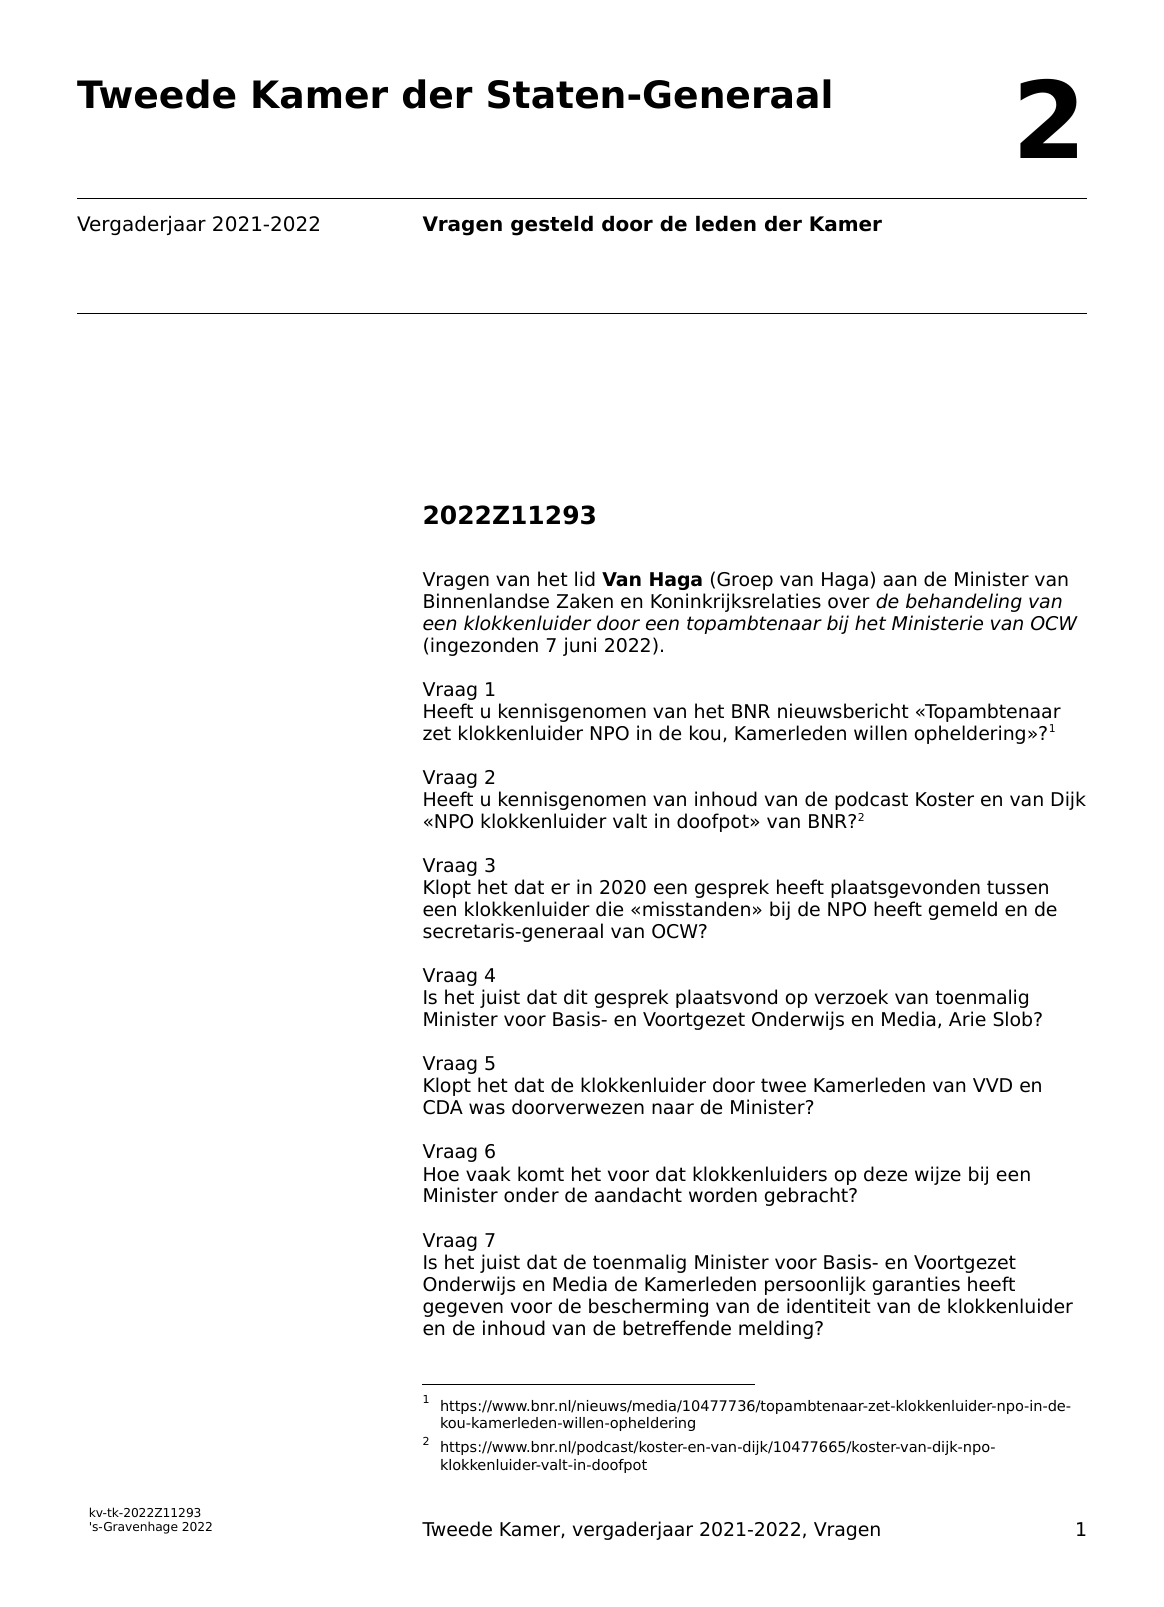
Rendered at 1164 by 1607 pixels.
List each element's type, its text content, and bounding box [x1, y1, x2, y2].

text kv-tk-2022Z11293 [88, 1506, 323, 1520]
text Klopt het dat er in 2020 een gesprek heeft plaatsgevonden tussen een klokkenluider die «misstanden» bij de NPO heeft gemeld en de secretaris-generaal van OCW? [422, 877, 1087, 943]
text Vraag 2 [422, 767, 1087, 789]
text Vraag 3 [422, 855, 1087, 877]
text Hoe vaak komt het voor dat klokkenluiders op deze wijze bij een Minister onder de aandacht worden gebracht? [422, 1163, 1087, 1207]
text Heeft u kennisgenomen van inhoud van de podcast Koster en van Dijk «NPO klokkenluider valt in doofpot» van BNR? [422, 789, 1087, 833]
text Vragen van het lid Van Haga (Groep van Haga) aan de Minister van Binnenlandse Zaken en Koninkrijksrelaties over de behandeling van een klokkenluider door een topambtenaar bij het Ministerie van OCW (ingezonden 7 juni 2022). [422, 569, 1087, 657]
text 's-Gravenhage 2022 [88, 1520, 323, 1534]
text Vraag 4 [422, 965, 1087, 987]
text Is het juist dat de toenmalig Minister voor Basis- en Voortgezet Onderwijs en Media de Kamerleden persoonlijk garanties heeft gegeven voor de bescherming van de identiteit van de klokkenluider en de inhoud van de betreffende melding? [422, 1252, 1087, 1339]
table_cell Vergaderjaar 2021-2022 [77, 199, 422, 313]
table_cell Vragen gesteld door de leden der Kamer [422, 199, 1087, 313]
text Klopt het dat de klokkenluider door twee Kamerleden van VVD en CDA was doorverwezen naar de Minister? [422, 1075, 1087, 1119]
text Vraag 7 [422, 1229, 1087, 1252]
text Vraag 1 [422, 679, 1087, 701]
table_header 2 [886, 59, 1087, 198]
text https://www.bnr.nl/podcast/koster-en-van-dijk/10477665/koster-van-dijk-npo-klokkenluider-valt-in-doofpot [422, 1435, 1087, 1474]
table_header Tweede Kamer der Staten-Generaal [77, 59, 886, 198]
text Vraag 6 [422, 1141, 1087, 1163]
text 2022Z11293 [422, 501, 1087, 531]
text Heeft u kennisgenomen van het BNR nieuwsbericht «Topambtenaar zet klokkenluider NPO in de kou, Kamerleden willen opheldering»? [422, 701, 1087, 745]
text Is het juist dat dit gesprek plaatsvond op verzoek van toenmalig Minister voor Basis- en Voortgezet Onderwijs en Media, Arie Slob? [422, 987, 1087, 1031]
text Vraag 5 [422, 1053, 1087, 1075]
text https://www.bnr.nl/nieuws/media/10477736/topambtenaar-zet-klokkenluider-npo-in-de-kou-kamerleden-willen-opheldering [422, 1393, 1087, 1432]
